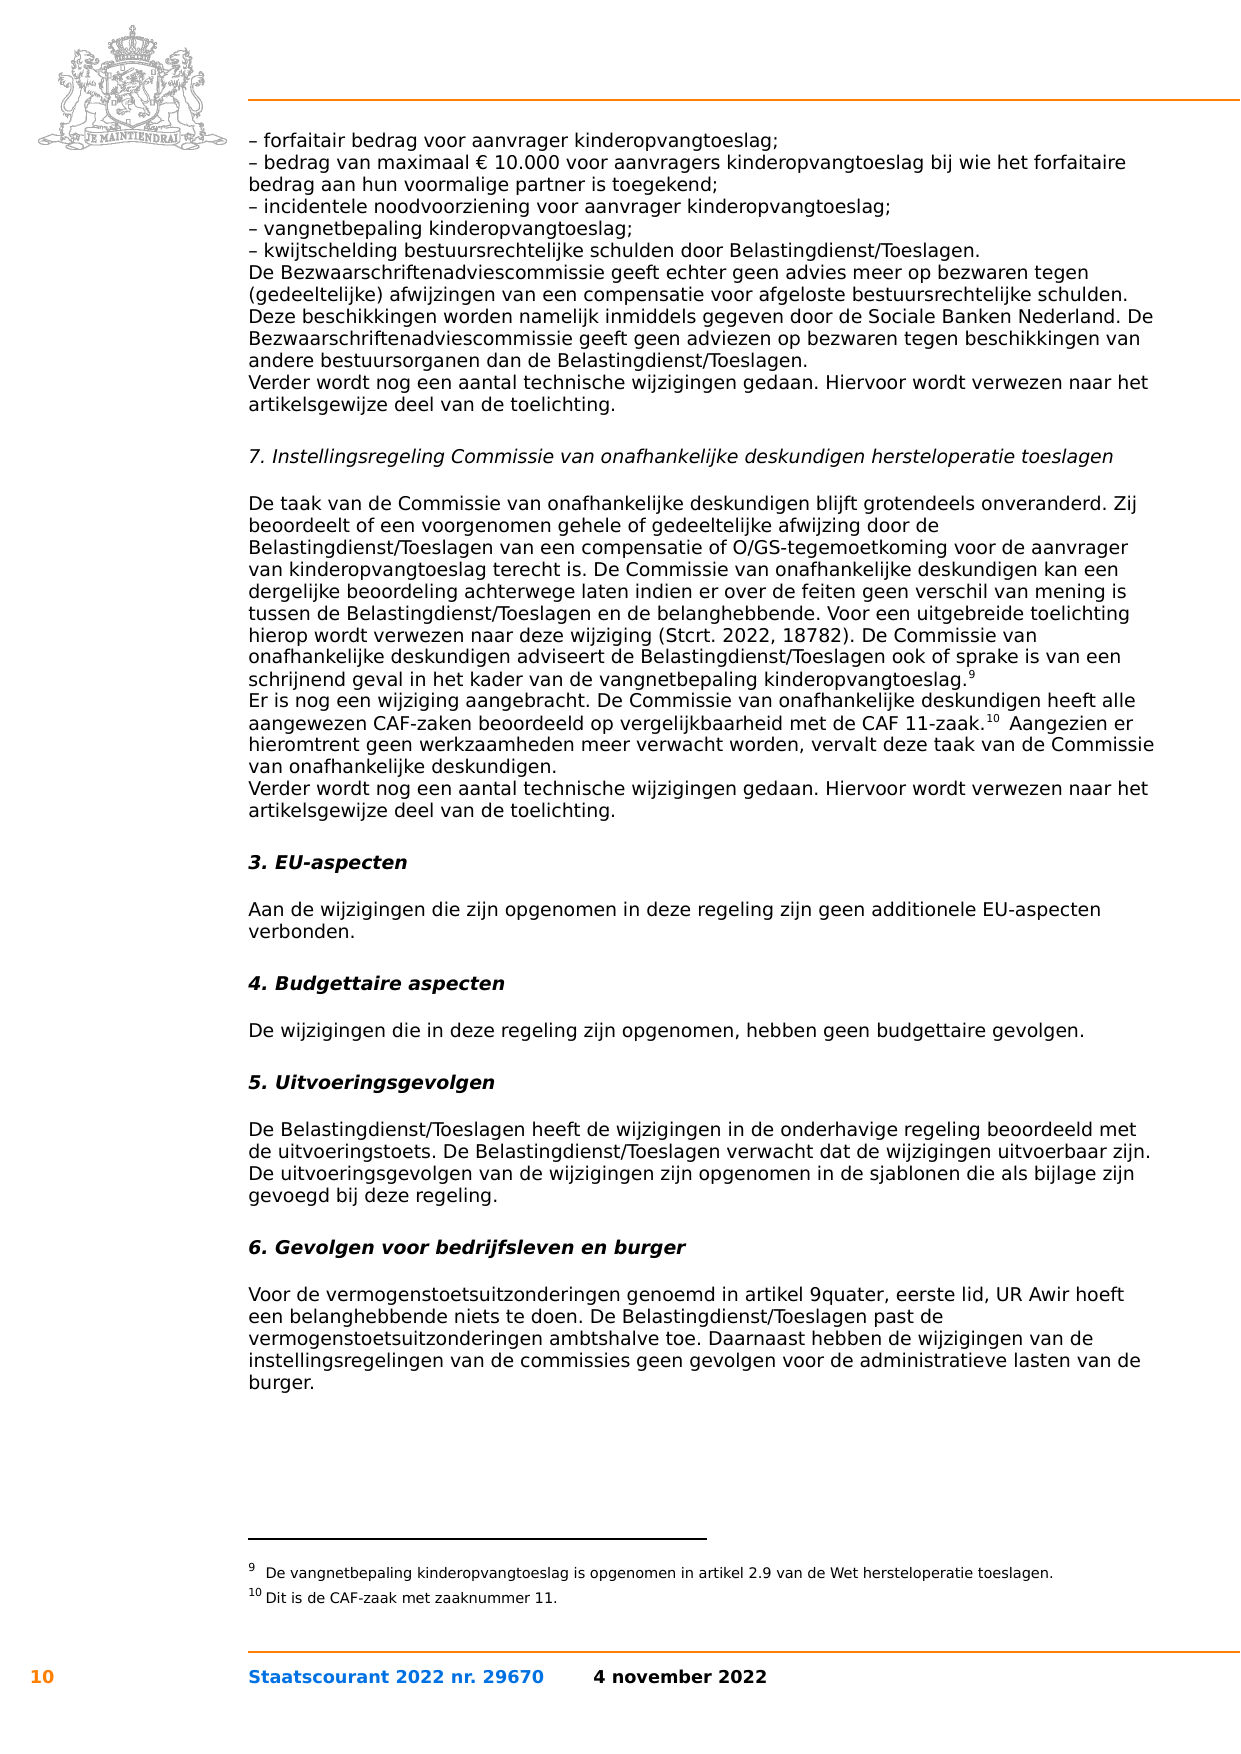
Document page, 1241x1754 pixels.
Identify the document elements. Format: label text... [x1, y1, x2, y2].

text – vangnetbepaling kinderopvangtoeslag; [248, 218, 1163, 240]
text Verder wordt nog een aantal technische wijzigingen gedaan. Hiervoor wordt verwezen naar het artikelsgewijze deel van de toelichting. [248, 778, 1163, 822]
text – forfaitair bedrag voor aanvrager kinderopvangtoeslag; [248, 130, 1163, 152]
picture [38, 25, 227, 150]
text – incidentele noodvoorziening voor aanvrager kinderopvangtoeslag; [248, 196, 1163, 218]
text – kwijtschelding bestuursrechtelijke schulden door Belastingdienst/Toeslagen. [248, 240, 1163, 262]
text Voor de vermogenstoetsuitzonderingen genoemd in artikel 9quater, eerste lid, UR Awir hoeft een belanghebbende niets te doen. De Belastingdienst/Toeslagen past de vermogenstoetsuitzonderingen ambtshalve toe. Daarnaast hebben de wijzigingen van de instellingsregelingen van de commissies geen gevolgen voor de administratieve lasten van de burger. [248, 1284, 1163, 1394]
subtitle 6. Gevolgen voor bedrijfsleven en burger [248, 1237, 1163, 1259]
text Er is nog een wijziging aangebracht. De Commissie van onafhankelijke deskundigen heeft alle aangewezen CAF-zaken beoordeeld op vergelijkbaarheid met de CAF 11-zaak. Aangezien er hieromtrent geen werkzaamheden meer verwacht worden, vervalt deze taak van de Commissie van onafhankelijke deskundigen. [248, 690, 1163, 778]
text – bedrag van maximaal € 10.000 voor aanvragers kinderopvangtoeslag bij wie het forfaitaire bedrag aan hun voormalige partner is toegekend; [248, 152, 1163, 196]
text Aan de wijzigingen die zijn opgenomen in deze regeling zijn geen additionele EU-aspecten verbonden. [248, 899, 1163, 943]
text Dit is de CAF-zaak met zaaknummer 11. [248, 1586, 1163, 1608]
text De Belastingdienst/Toeslagen heeft de wijzigingen in de onderhavige regeling beoordeeld met de uitvoeringstoets. De Belastingdienst/Toeslagen verwacht dat de wijzigingen uitvoerbaar zijn. De uitvoeringsgevolgen van de wijzigingen zijn opgenomen in de sjablonen die als bijlage zijn gevoegd bij deze regeling. [248, 1119, 1163, 1207]
text De vangnetbepaling kinderopvangtoeslag is opgenomen in artikel 2.9 van de Wet hersteloperatie toeslagen. [248, 1561, 1163, 1583]
text Verder wordt nog een aantal technische wijzigingen gedaan. Hiervoor wordt verwezen naar het artikelsgewijze deel van de toelichting. [248, 372, 1163, 416]
text De Bezwaarschriftenadviescommissie geeft echter geen advies meer op bezwaren tegen (gedeeltelijke) afwijzingen van een compensatie voor afgeloste bestuursrechtelijke schulden. Deze beschikkingen worden namelijk inmiddels gegeven door de Sociale Banken Nederland. De Bezwaarschriftenadviescommissie geeft geen adviezen op bezwaren tegen beschikkingen van andere bestuursorganen dan de Belastingdienst/Toeslagen. [248, 262, 1163, 372]
subtitle 7. Instellingsregeling Commissie van onafhankelijke deskundigen hersteloperatie toeslagen [248, 446, 1163, 468]
text De wijzigingen die in deze regeling zijn opgenomen, hebben geen budgettaire gevolgen. [248, 1020, 1163, 1042]
subtitle 5. Uitvoeringsgevolgen [248, 1072, 1163, 1094]
subtitle 3. EU-aspecten [248, 852, 1163, 874]
text De taak van de Commissie van onafhankelijke deskundigen blijft grotendeels onveranderd. Zij beoordeelt of een voorgenomen gehele of gedeeltelijke afwijzing door de Belastingdienst/Toeslagen van een compensatie of O/GS-tegemoetkoming voor de aanvrager van kinderopvangtoeslag terecht is. De Commissie van onafhankelijke deskundigen kan een dergelijke beoordeling achterwege laten indien er over de feiten geen verschil van mening is tussen de Belastingdienst/Toeslagen en de belanghebbende. Voor een uitgebreide toelichting hierop wordt verwezen naar deze wijziging (Stcrt. 2022, 18782). De Commissie van onafhankelijke deskundigen adviseert de Belastingdienst/Toeslagen ook of sprake is van een schrijnend geval in het kader van de vangnetbepaling kinderopvangtoeslag. [248, 493, 1163, 690]
subtitle 4. Budgettaire aspecten [248, 973, 1163, 995]
